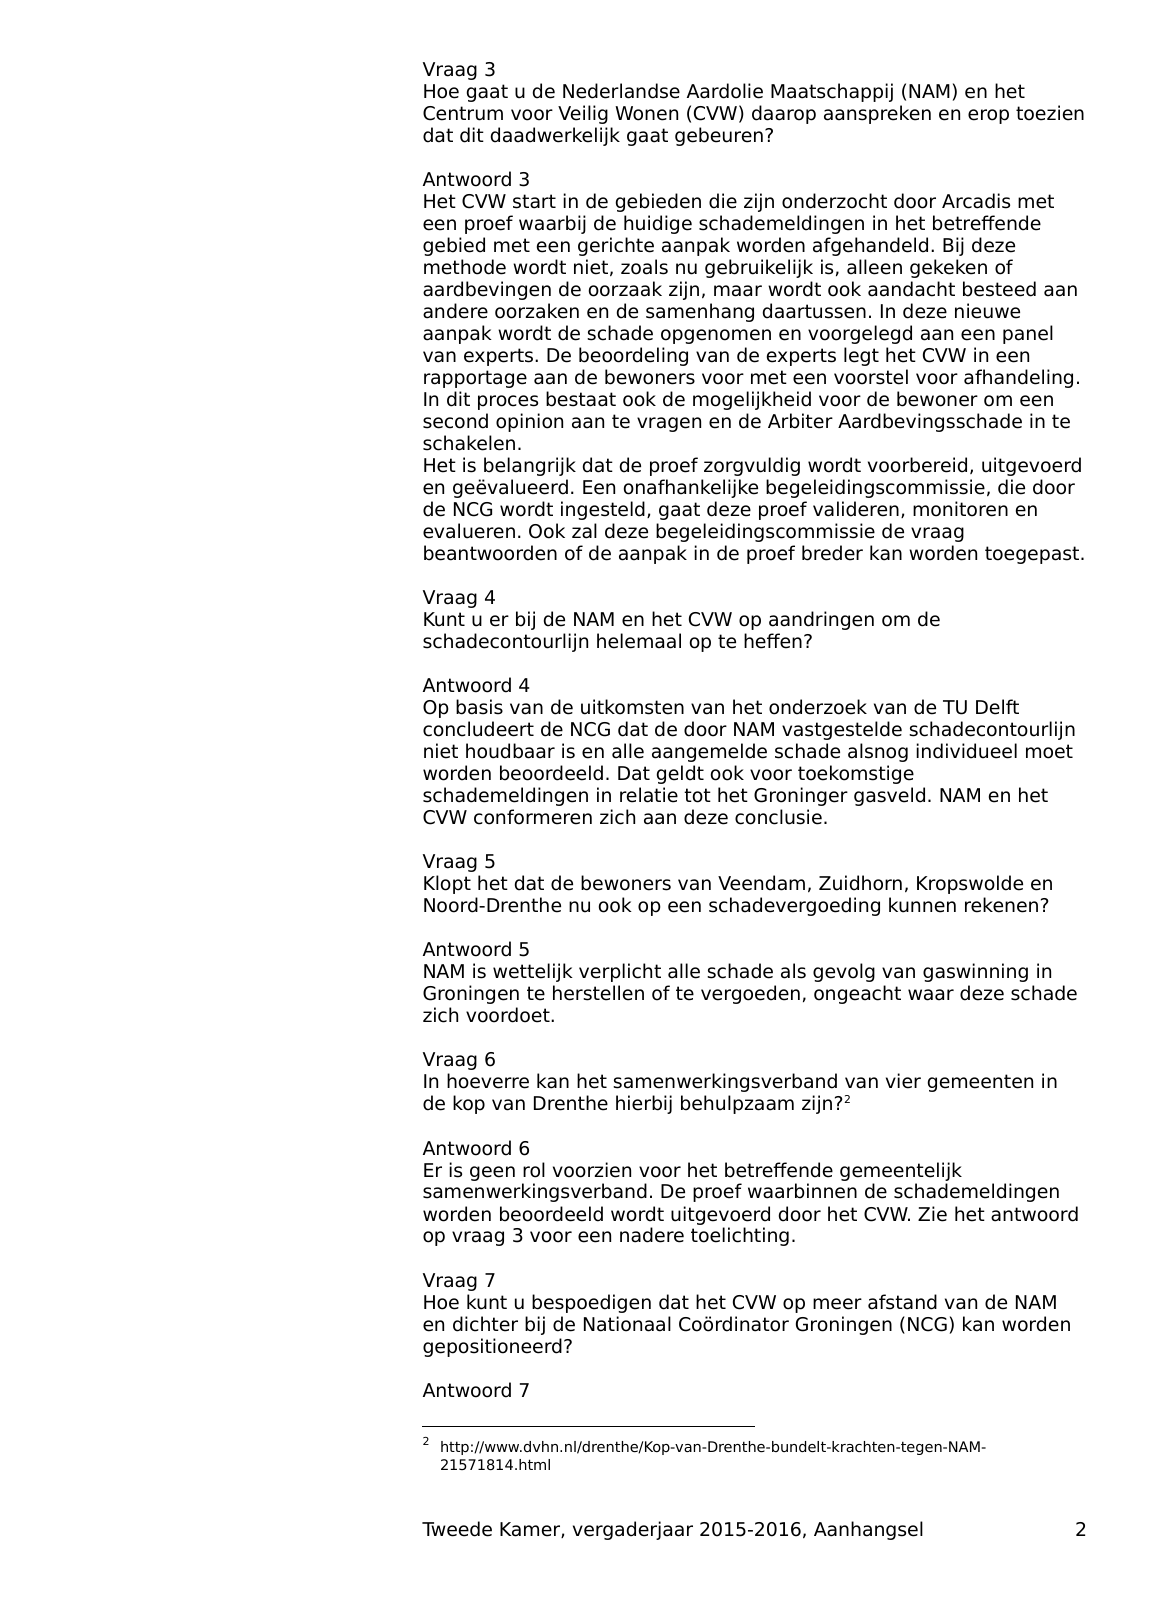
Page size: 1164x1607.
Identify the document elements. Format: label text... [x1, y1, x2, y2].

text Vraag 7 [422, 1269, 1087, 1292]
text Klopt het dat de bewoners van Veendam, Zuidhorn, Kropswolde en Noord-Drenthe nu ook op een schadevergoeding kunnen rekenen? [422, 873, 1087, 917]
text Antwoord 4 [422, 675, 1087, 697]
text Vraag 6 [422, 1049, 1087, 1071]
text Hoe gaat u de Nederlandse Aardolie Maatschappij (NAM) en het Centrum voor Veilig Wonen (CVW) daarop aanspreken en erop toezien dat dit daadwerkelijk gaat gebeuren? [422, 81, 1087, 147]
text Antwoord 5 [422, 939, 1087, 961]
text http://www.dvhn.nl/drenthe/Kop-van-Drenthe-bundelt-krachten-tegen-NAM-21571814.html [422, 1435, 1087, 1474]
text Antwoord 3 [422, 169, 1087, 191]
text Vraag 5 [422, 851, 1087, 873]
text Antwoord 6 [422, 1137, 1087, 1159]
text Kunt u er bij de NAM en het CVW op aandringen om de schadecontourlijn helemaal op te heffen? [422, 609, 1087, 653]
text NAM is wettelijk verplicht alle schade als gevolg van gaswinning in Groningen te herstellen of te vergoeden, ongeacht waar deze schade zich voordoet. [422, 961, 1087, 1027]
text Het CVW start in de gebieden die zijn onderzocht door Arcadis met een proef waarbij de huidige schademeldingen in het betreffende gebied met een gerichte aanpak worden afgehandeld. Bij deze methode wordt niet, zoals nu gebruikelijk is, alleen gekeken of aardbevingen de oorzaak zijn, maar wordt ook aandacht besteed aan andere oorzaken en de samenhang daartussen. In deze nieuwe aanpak wordt de schade opgenomen en voorgelegd aan een panel van experts. De beoordeling van de experts legt het CVW in een rapportage aan de bewoners voor met een voorstel voor afhandeling. In dit proces bestaat ook de mogelijkheid voor de bewoner om een second opinion aan te vragen en de Arbiter Aardbevingsschade in te schakelen. [422, 191, 1087, 455]
text Antwoord 7 [422, 1380, 1087, 1402]
text Vraag 3 [422, 59, 1087, 81]
text Het is belangrijk dat de proef zorgvuldig wordt voorbereid, uitgevoerd en geëvalueerd. Een onafhankelijke begeleidingscommissie, die door de NCG wordt ingesteld, gaat deze proef valideren, monitoren en evalueren. Ook zal deze begeleidingscommissie de vraag beantwoorden of de aanpak in de proef breder kan worden toegepast. [422, 455, 1087, 565]
text Hoe kunt u bespoedigen dat het CVW op meer afstand van de NAM en dichter bij de Nationaal Coördinator Groningen (NCG) kan worden gepositioneerd? [422, 1292, 1087, 1357]
text In hoeverre kan het samenwerkingsverband van vier gemeenten in de kop van Drenthe hierbij behulpzaam zijn? [422, 1071, 1087, 1115]
text Er is geen rol voorzien voor het betreffende gemeentelijk samenwerkingsverband. De proef waarbinnen de schademeldingen worden beoordeeld wordt uitgevoerd door het CVW. Zie het antwoord op vraag 3 voor een nadere toelichting. [422, 1159, 1087, 1247]
text Vraag 4 [422, 587, 1087, 609]
text Op basis van de uitkomsten van het onderzoek van de TU Delft concludeert de NCG dat de door NAM vastgestelde schadecontourlijn niet houdbaar is en alle aangemelde schade alsnog individueel moet worden beoordeeld. Dat geldt ook voor toekomstige schademeldingen in relatie tot het Groninger gasveld. NAM en het CVW conformeren zich aan deze conclusie. [422, 697, 1087, 829]
